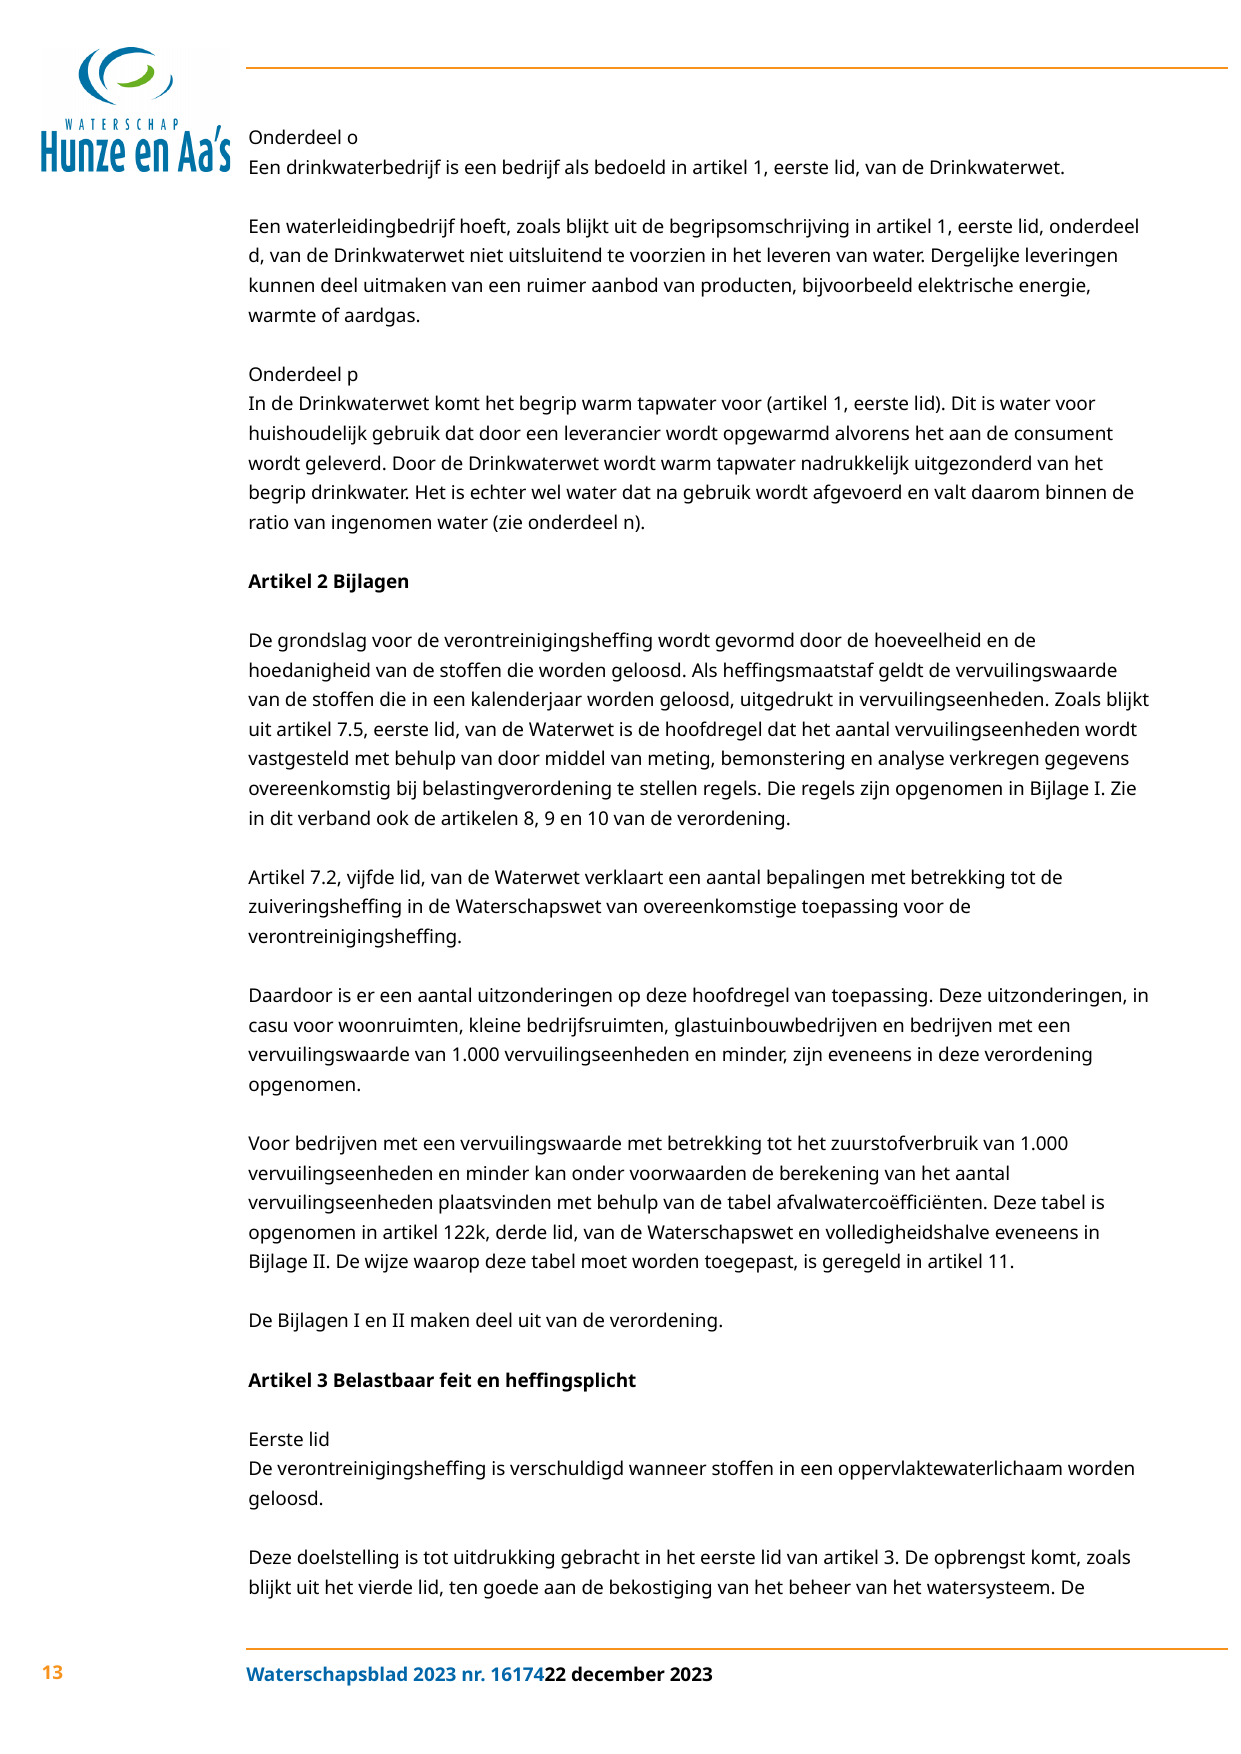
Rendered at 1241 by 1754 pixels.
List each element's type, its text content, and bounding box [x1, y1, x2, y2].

text Een waterleidingbedrijf hoeft, zoals blijkt uit de begripsomschrijving in artikel 1, eerste lid, onderdeel d, van de Drinkwaterwet niet uitsluitend te voorzien in het leveren van water. Dergelijke leveringen kunnen deel uitmaken van een ruimer aanbod van producten, bijvoorbeeld elektrische energie, warmte of aardgas. [248, 213, 1152, 328]
text De grondslag voor de verontreinigingsheffing wordt gevormd door de hoeveelheid en de hoedanigheid van de stoffen die worden geloosd. Als heffingsmaatstaf geldt de vervuilingswaarde van de stoffen die in een kalenderjaar worden geloosd, uitgedrukt in vervuilingseenheden. Zoals blijkt uit artikel 7.5, eerste lid, van de Waterwet is de hoofdregel dat het aantal vervuilingseenheden wordt vastgesteld met behulp van door middel van meting, bemonstering en analyse verkregen gegevens overeenkomstig bij belastingverordening te stellen regels. Die regels zijn opgenomen in Bijlage I. Zie in dit verband ook de artikelen 8, 9 en 10 van de verordening. [248, 627, 1152, 831]
text In de Drinkwaterwet komt het begrip warm tapwater voor (artikel 1, eerste lid). Dit is water voor huishoudelijk gebruik dat door een leverancier wordt opgewarmd alvorens het aan de consument wordt geleverd. Door de Drinkwaterwet wordt warm tapwater nadrukkelijk uitgezonderd van het begrip drinkwater. Het is echter wel water dat na gebruik wordt afgevoerd en valt daarom binnen de ratio van ingenomen water (zie onderdeel n). [248, 391, 1152, 535]
text Voor bedrijven met een vervuilingswaarde met betrekking tot het zuurstofverbruik van 1.000 vervuilingseenheden en minder kan onder voorwaarden de berekening van het aantal vervuilingseenheden plaatsvinden met behulp van de tabel afvalwatercoëfficiënten. Deze tabel is opgenomen in artikel 122k, derde lid, van de Waterschapswet en volledigheidshalve eveneens in Bijlage II. De wijze waarop deze tabel moet worden toegepast, is geregeld in artikel 11. [248, 1130, 1152, 1274]
text Eerste lid [248, 1426, 1152, 1452]
text Onderdeel o [248, 124, 1152, 150]
picture [226, 145, 231, 156]
text Artikel 7.2, vijfde lid, van de Waterwet verklaart een aantal bepalingen met betrekking tot de zuiveringsheffing in de Waterschapswet van overeenkomstige toepassing voor de verontreinigingsheffing. [248, 864, 1152, 949]
text Een drinkwaterbedrijf is een bedrijf als bedoeld in artikel 1, eerste lid, van de Drinkwaterwet. [248, 154, 1152, 180]
text Artikel 3 Belastbaar feit en heffingsplicht [248, 1367, 1152, 1393]
picture [183, 163, 191, 172]
picture [41, 47, 231, 172]
picture [47, 154, 51, 172]
text Daardoor is er een aantal uitzonderingen op deze hoofdregel van toepassing. Deze uitzonderingen, in casu voor woonruimten, kleine bedrijfsruimten, glastuinbouwbedrijven en bedrijven met een vervuilingswaarde van 1.000 vervuilingseenheden en minder, zijn eveneens in deze verordening opgenomen. [248, 982, 1152, 1097]
text Artikel 2 Bijlagen [248, 568, 1152, 594]
text Deze doelstelling is tot uitdrukking gebracht in het eerste lid van artikel 3. De opbrengst komt, zoals blijkt uit het vierde lid, ten goede aan de bekostiging van het beheer van het watersysteem. De [248, 1544, 1152, 1600]
text De Bijlagen I en II maken deel uit van de verordening. [248, 1308, 1152, 1333]
text De verontreinigingsheffing is verschuldigd wanneer stoffen in een oppervlaktewaterlichaam worden geloosd. [248, 1456, 1152, 1511]
text Onderdeel p [248, 361, 1152, 387]
